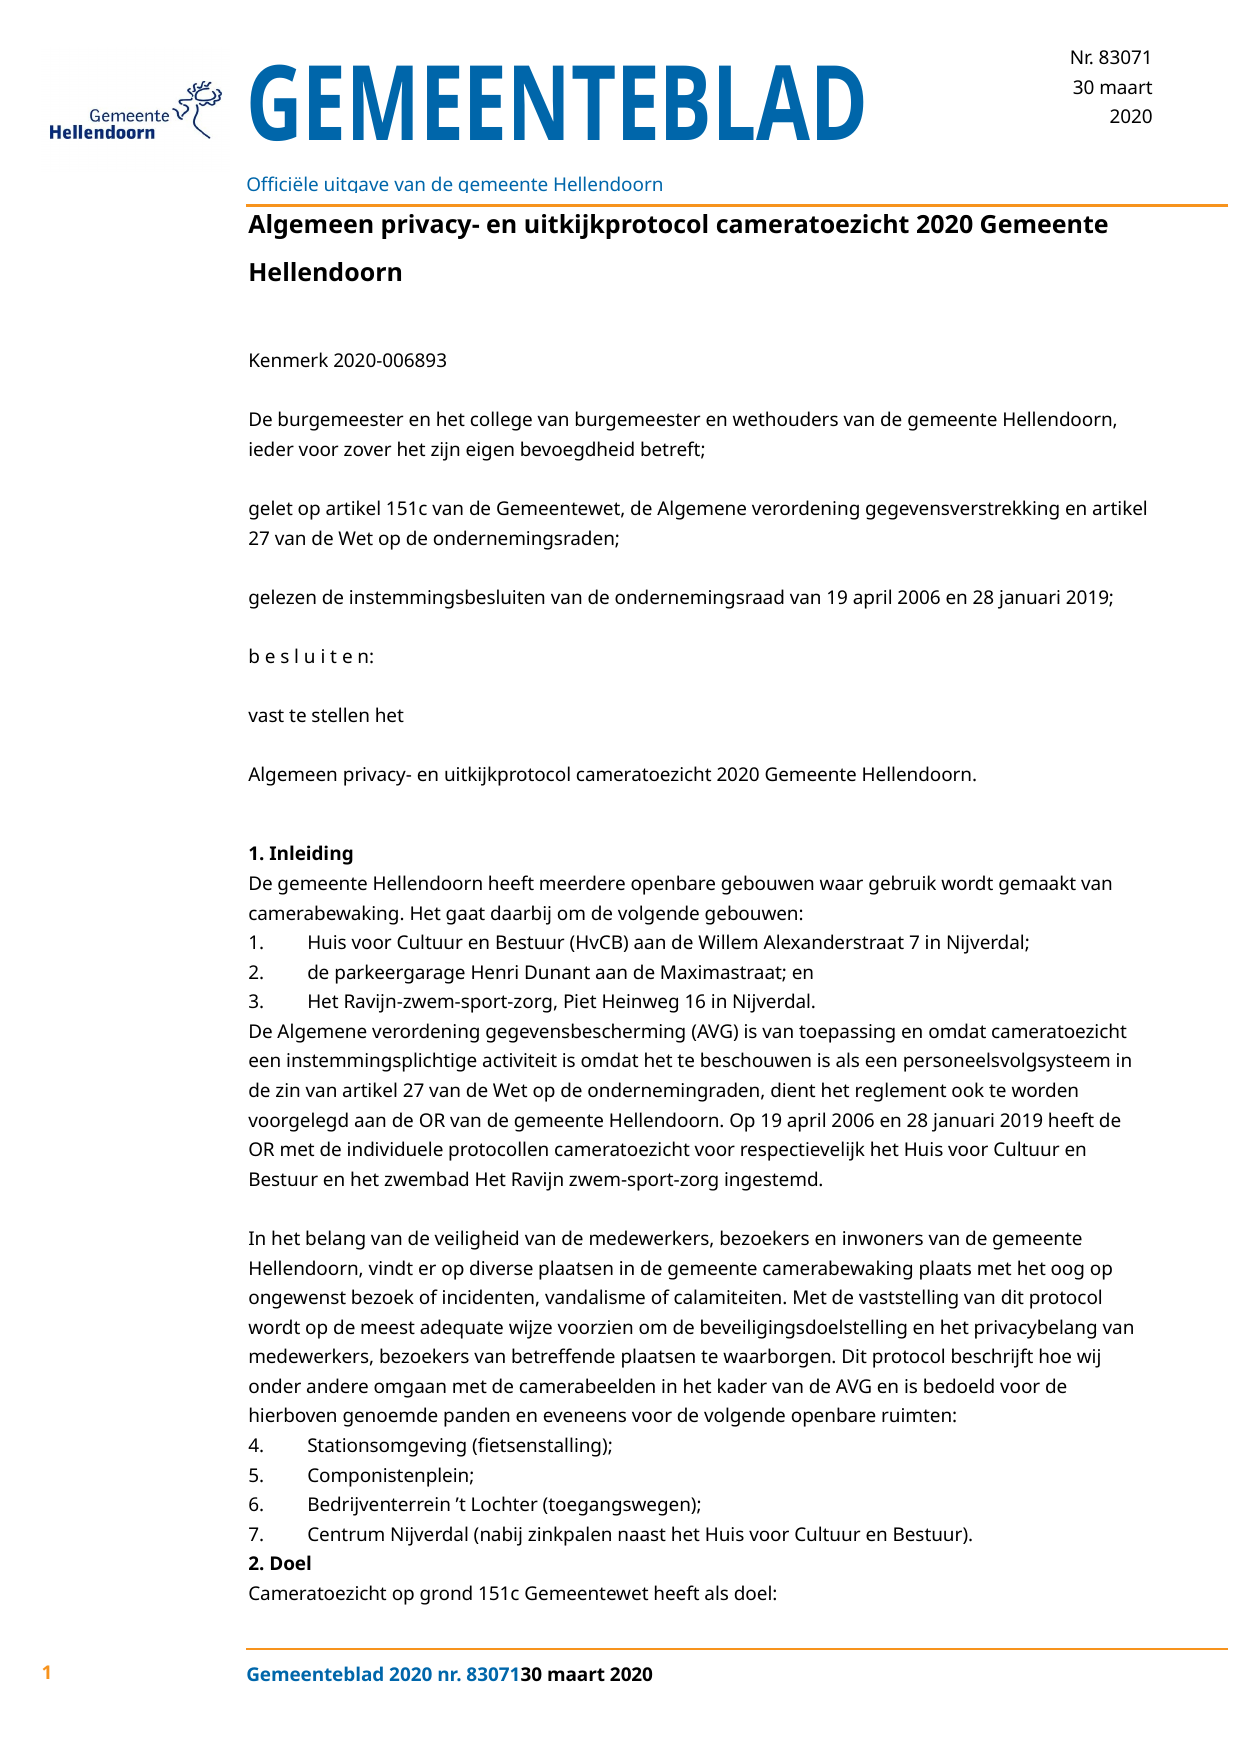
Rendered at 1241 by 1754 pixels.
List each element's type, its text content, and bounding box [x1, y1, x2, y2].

text Kenmerk 2020-006893 [248, 347, 1152, 373]
text Algemeen privacy- en uitkijkprotocol cameratoezicht 2020 Gemeente Hellendoorn [248, 207, 1152, 288]
text 1. Inleiding [248, 841, 1152, 866]
list Stationsomgeving (fietsenstalling); [248, 1432, 1152, 1458]
list Centrum Nijverdal (nabij zinkpalen naast het Huis voor Cultuur en Bestuur). [248, 1521, 1152, 1547]
list Het Ravijn-zwem-sport-zorg, Piet Heinweg 16 in Nijverdal. [248, 988, 1152, 1014]
text De burgemeester en het college van burgemeester en wethouders van de gemeente Hellendoorn, ieder voor zover het zijn eigen bevoegdheid betreft; [248, 407, 1152, 462]
picture [41, 47, 231, 172]
text Cameratoezicht op grond 151c Gemeentewet heeft als doel: [248, 1580, 1152, 1606]
text 2. Doel [248, 1551, 1152, 1576]
list de parkeergarage Henri Dunant aan de Maximastraat; en [248, 959, 1152, 984]
text In het belang van de veiligheid van de medewerkers, bezoekers en inwoners van de gemeente Hellendoorn, vindt er op diverse plaatsen in de gemeente camerabewaking plaats met het oog op ongewenst bezoek of incidenten, vandalisme of calamiteiten. Met de vaststelling van dit protocol wordt op de meest adequate wijze voorzien om de beveiligingsdoelstelling en het privacybelang van medewerkers, bezoekers van betreffende plaatsen te waarborgen. Dit protocol beschrijft hoe wij onder andere omgaan met de camerabeelden in het kader van de AVG en is bedoeld voor de hierboven genoemde panden en eveneens voor de volgende openbare ruimten: [248, 1225, 1152, 1428]
text gelet op artikel 151c van de Gemeentewet, de Algemene verordening gegevensverstrekking en artikel 27 van de Wet op de ondernemingsraden; [248, 495, 1152, 551]
text gelezen de instemmingsbesluiten van de ondernemingsraad van 19 april 2006 en 28 januari 2019; [248, 584, 1152, 610]
text De gemeente Hellendoorn heeft meerdere openbare gebouwen waar gebruik wordt gemaakt van camerabewaking. Het gaat daarbij om de volgende gebouwen: [248, 870, 1152, 925]
list Bedrijventerrein ’t Lochter (toegangswegen); [248, 1491, 1152, 1517]
text b e s l u i t e n: [248, 643, 1152, 669]
list Componistenplein; [248, 1462, 1152, 1487]
text vast te stellen het [248, 702, 1152, 728]
list Huis voor Cultuur en Bestuur (HvCB) aan de Willem Alexanderstraat 7 in Nijverdal; [248, 929, 1152, 955]
text De Algemene verordening gegevensbescherming (AVG) is van toepassing en omdat cameratoezicht een instemmingsplichtige activiteit is omdat het te beschouwen is als een personeelsvolgsysteem in de zin van artikel 27 van de Wet op de ondernemingraden, dient het reglement ook te worden voorgelegd aan de OR van de gemeente Hellendoorn. Op 19 april 2006 en 28 januari 2019 heeft de OR met de individuele protocollen cameratoezicht voor respectievelijk het Huis voor Cultuur en Bestuur en het zwembad Het Ravijn zwem-sport-zorg ingestemd. [248, 1018, 1152, 1192]
text Algemeen privacy- en uitkijkprotocol cameratoezicht 2020 Gemeente Hellendoorn. [248, 762, 1152, 787]
